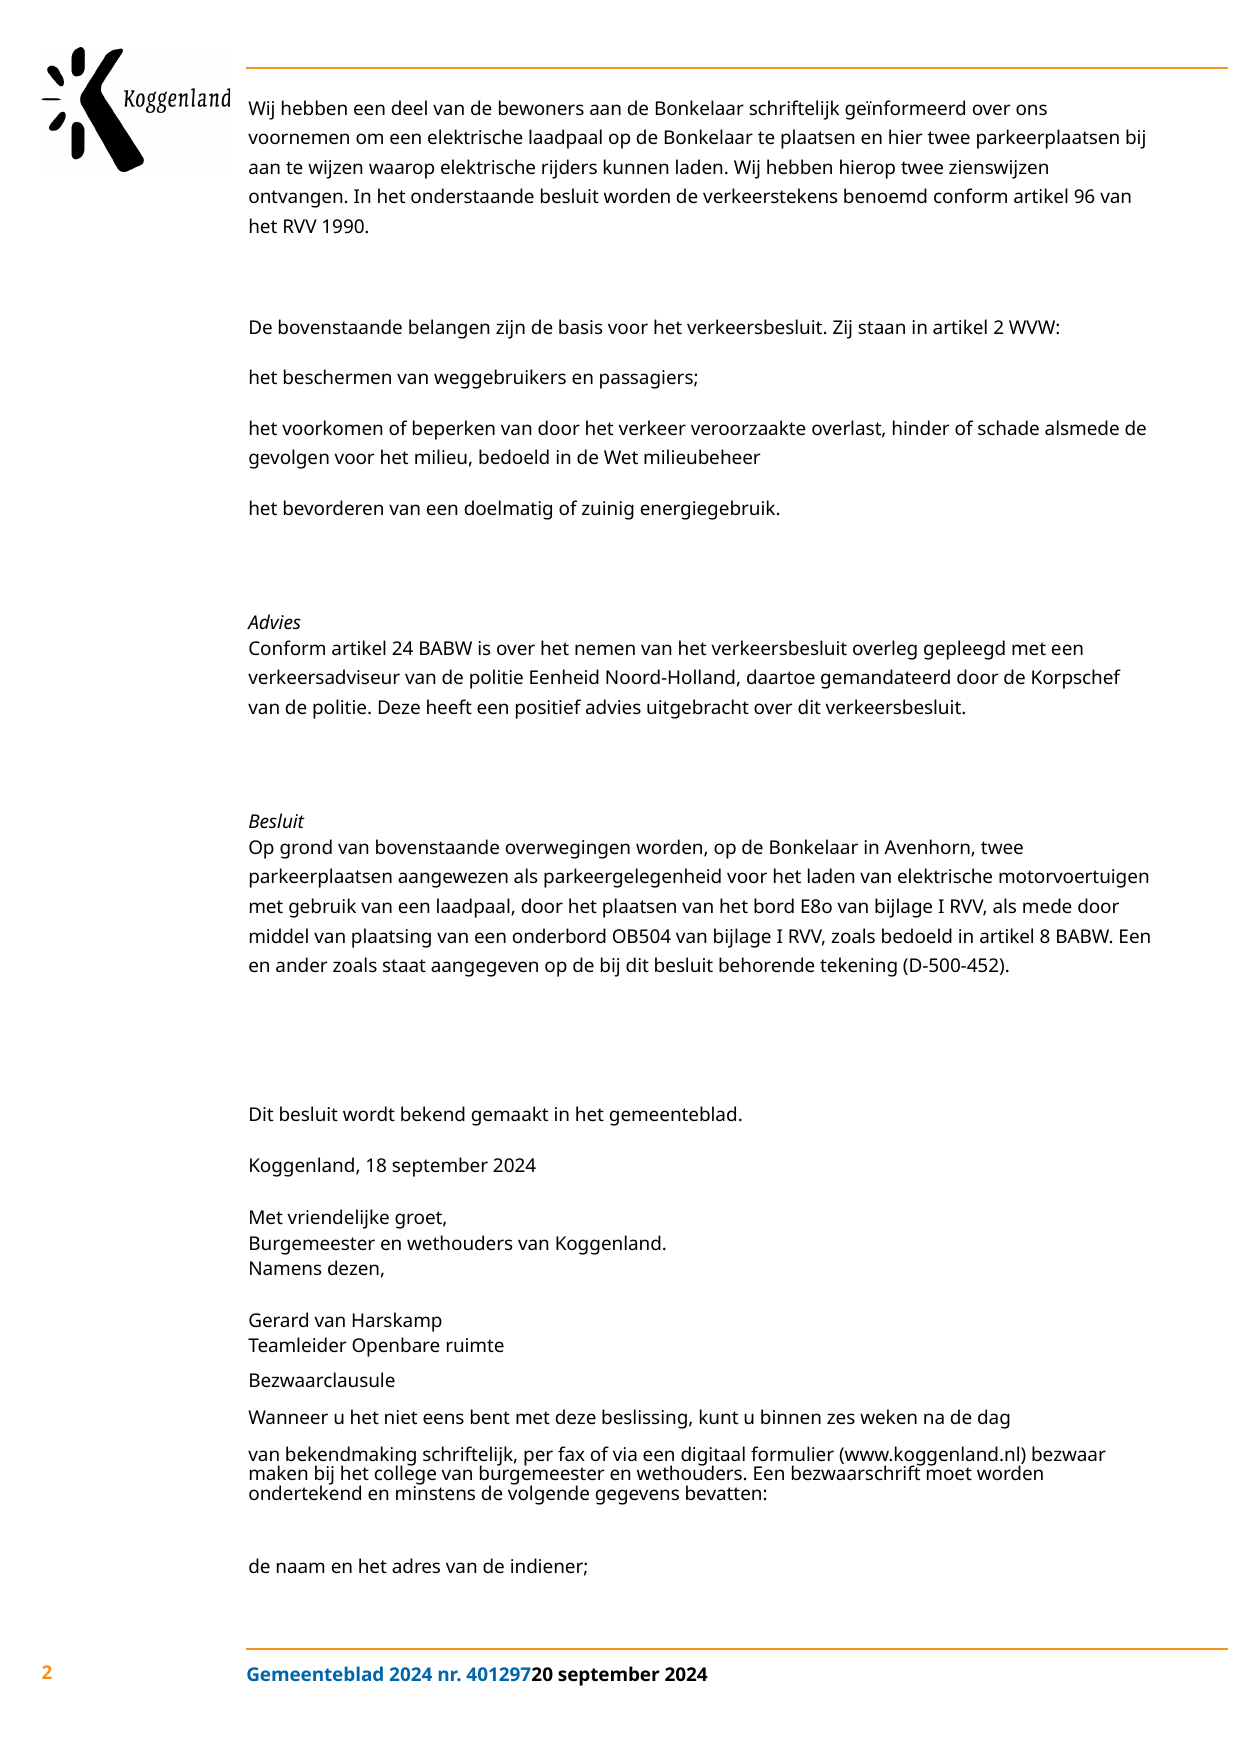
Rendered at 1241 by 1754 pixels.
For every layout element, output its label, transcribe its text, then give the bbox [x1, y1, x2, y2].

text Teamleider Openbare ruimte [248, 1333, 1152, 1358]
text de naam en het adres van de indiener; [248, 1558, 1152, 1578]
text Gerard van Harskamp [248, 1307, 1152, 1333]
text Besluit [248, 808, 1152, 834]
text Conform artikel 24 BABW is over het nemen van het verkeersbesluit overleg gepleegd met een verkeersadviseur van de politie Eenheid Noord-Holland, daartoe gemandateerd door de Korpschef van de politie. Deze heeft een positief advies uitgebracht over dit verkeersbesluit. [248, 635, 1152, 720]
picture [41, 47, 231, 172]
text het beschermen van weggebruikers en passagiers; [248, 364, 1152, 390]
text Dit besluit wordt bekend gemaakt in het gemeenteblad. [248, 1101, 1152, 1127]
text Met vriendelijke groet, [248, 1204, 1152, 1230]
text het bevorderen van een doelmatig of zuinig energiegebruik. [248, 495, 1152, 521]
text van bekendmaking schriftelijk, per fax of via een digitaal formulier (www.koggenland.nl) bezwaar maken bij het college van burgemeester en wethouders. Een bezwaarschrift moet worden ondertekend en minstens de volgende gegevens bevatten: [248, 1446, 1152, 1504]
text Advies [248, 609, 1152, 635]
text Koggenland, 18 september 2024 [248, 1153, 1152, 1178]
text het voorkomen of beperken van door het verkeer veroorzaakte overlast, hinder of schade alsmede de gevolgen voor het milieu, bedoeld in de Wet milieubeheer [248, 415, 1152, 470]
text Burgemeester en wethouders van Koggenland. [248, 1230, 1152, 1256]
text De bovenstaande belangen zijn de basis voor het verkeersbesluit. Zij staan in artikel 2 WVW: [248, 314, 1152, 340]
text Wij hebben een deel van de bewoners aan de Bonkelaar schriftelijk geïnformeerd over ons voornemen om een elektrische laadpaal op de Bonkelaar te plaatsen en hier twee parkeerplaatsen bij aan te wijzen waarop elektrische rijders kunnen laden. Wij hebben hierop twee zienswijzen ontvangen. In het onderstaande besluit worden de verkeerstekens benoemd conform artikel 96 van het RVV 1990. [248, 95, 1152, 239]
text Wanneer u het niet eens bent met deze beslissing, kunt u binnen zes weken na de dag [248, 1409, 1152, 1428]
text Op grond van bovenstaande overwegingen worden, op de Bonkelaar in Avenhorn, twee parkeerplaatsen aangewezen als parkeergelegenheid voor het laden van elektrische motorvoertuigen met gebruik van een laadpaal, door het plaatsen van het bord E8o van bijlage I RVV, als mede door middel van plaatsing van een onderbord OB504 van bijlage I RVV, zoals bedoeld in artikel 8 BABW. Een en ander zoals staat aangegeven op de bij dit besluit behorende tekening (D-500-452). [248, 834, 1152, 978]
text Namens dezen, [248, 1256, 1152, 1281]
text Bezwaarclausule [248, 1372, 1152, 1391]
